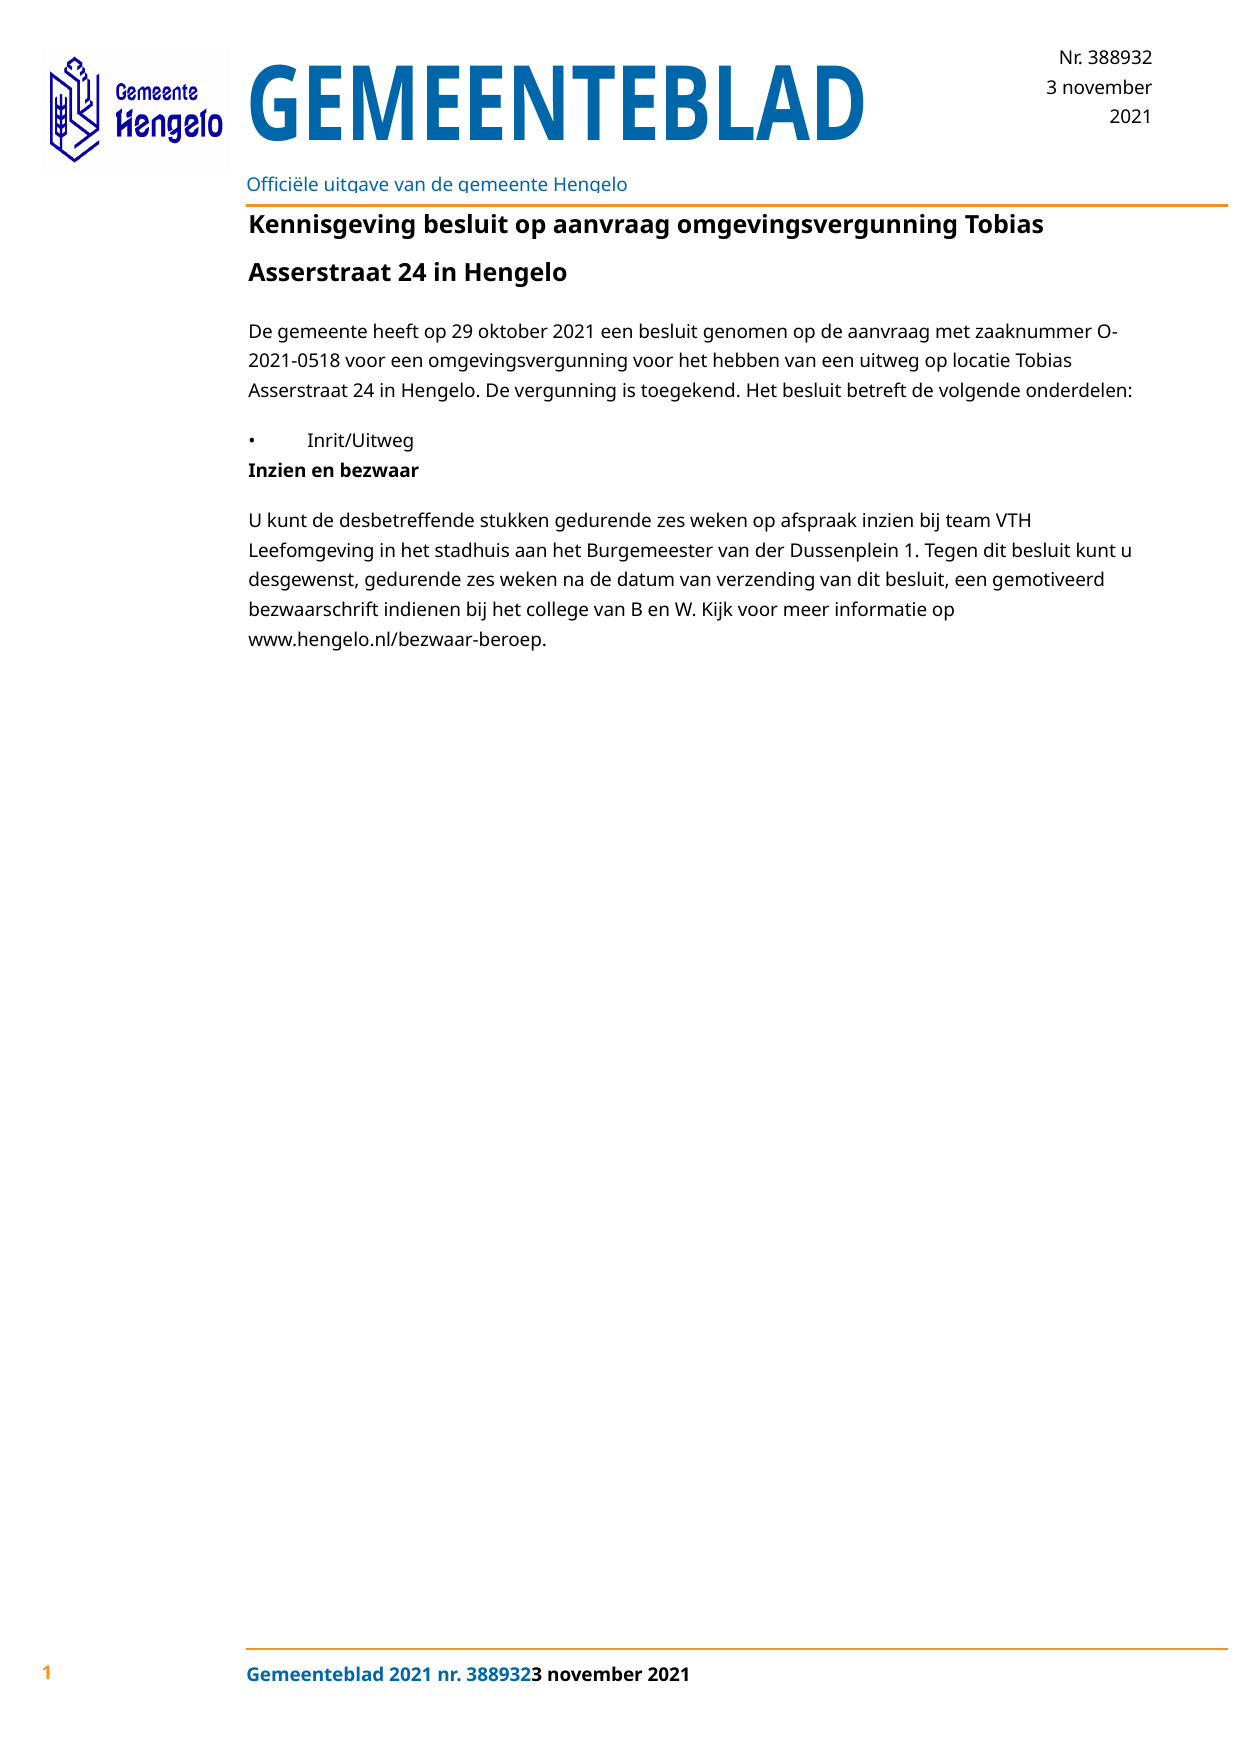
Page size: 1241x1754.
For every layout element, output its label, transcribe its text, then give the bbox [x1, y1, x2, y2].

text De gemeente heeft op 29 oktober 2021 een besluit genomen op de aanvraag met zaaknummer O-2021-0518 voor een omgevingsvergunning voor het hebben van een uitweg op locatie Tobias Asserstraat 24 in Hengelo. De vergunning is toegekend. Het besluit betreft de volgende onderdelen: [248, 318, 1152, 403]
text Kennisgeving besluit op aanvraag omgevingsvergunning Tobias Asserstraat 24 in Hengelo [248, 207, 1152, 288]
picture [41, 47, 231, 172]
text Inzien en bezwaar [248, 457, 1152, 483]
list Inrit/Uitweg [248, 427, 1152, 453]
text U kunt de desbetreffende stukken gedurende zes weken op afspraak inzien bij team VTH Leefomgeving in het stadhuis aan het Burgemeester van der Dussenplein 1. Tegen dit besluit kunt u desgewenst, gedurende zes weken na de datum van verzending van dit besluit, een gemotiveerd bezwaarschrift indienen bij het college van B en W. Kijk voor meer informatie op www.hengelo.nl/bezwaar-beroep. [248, 507, 1152, 652]
